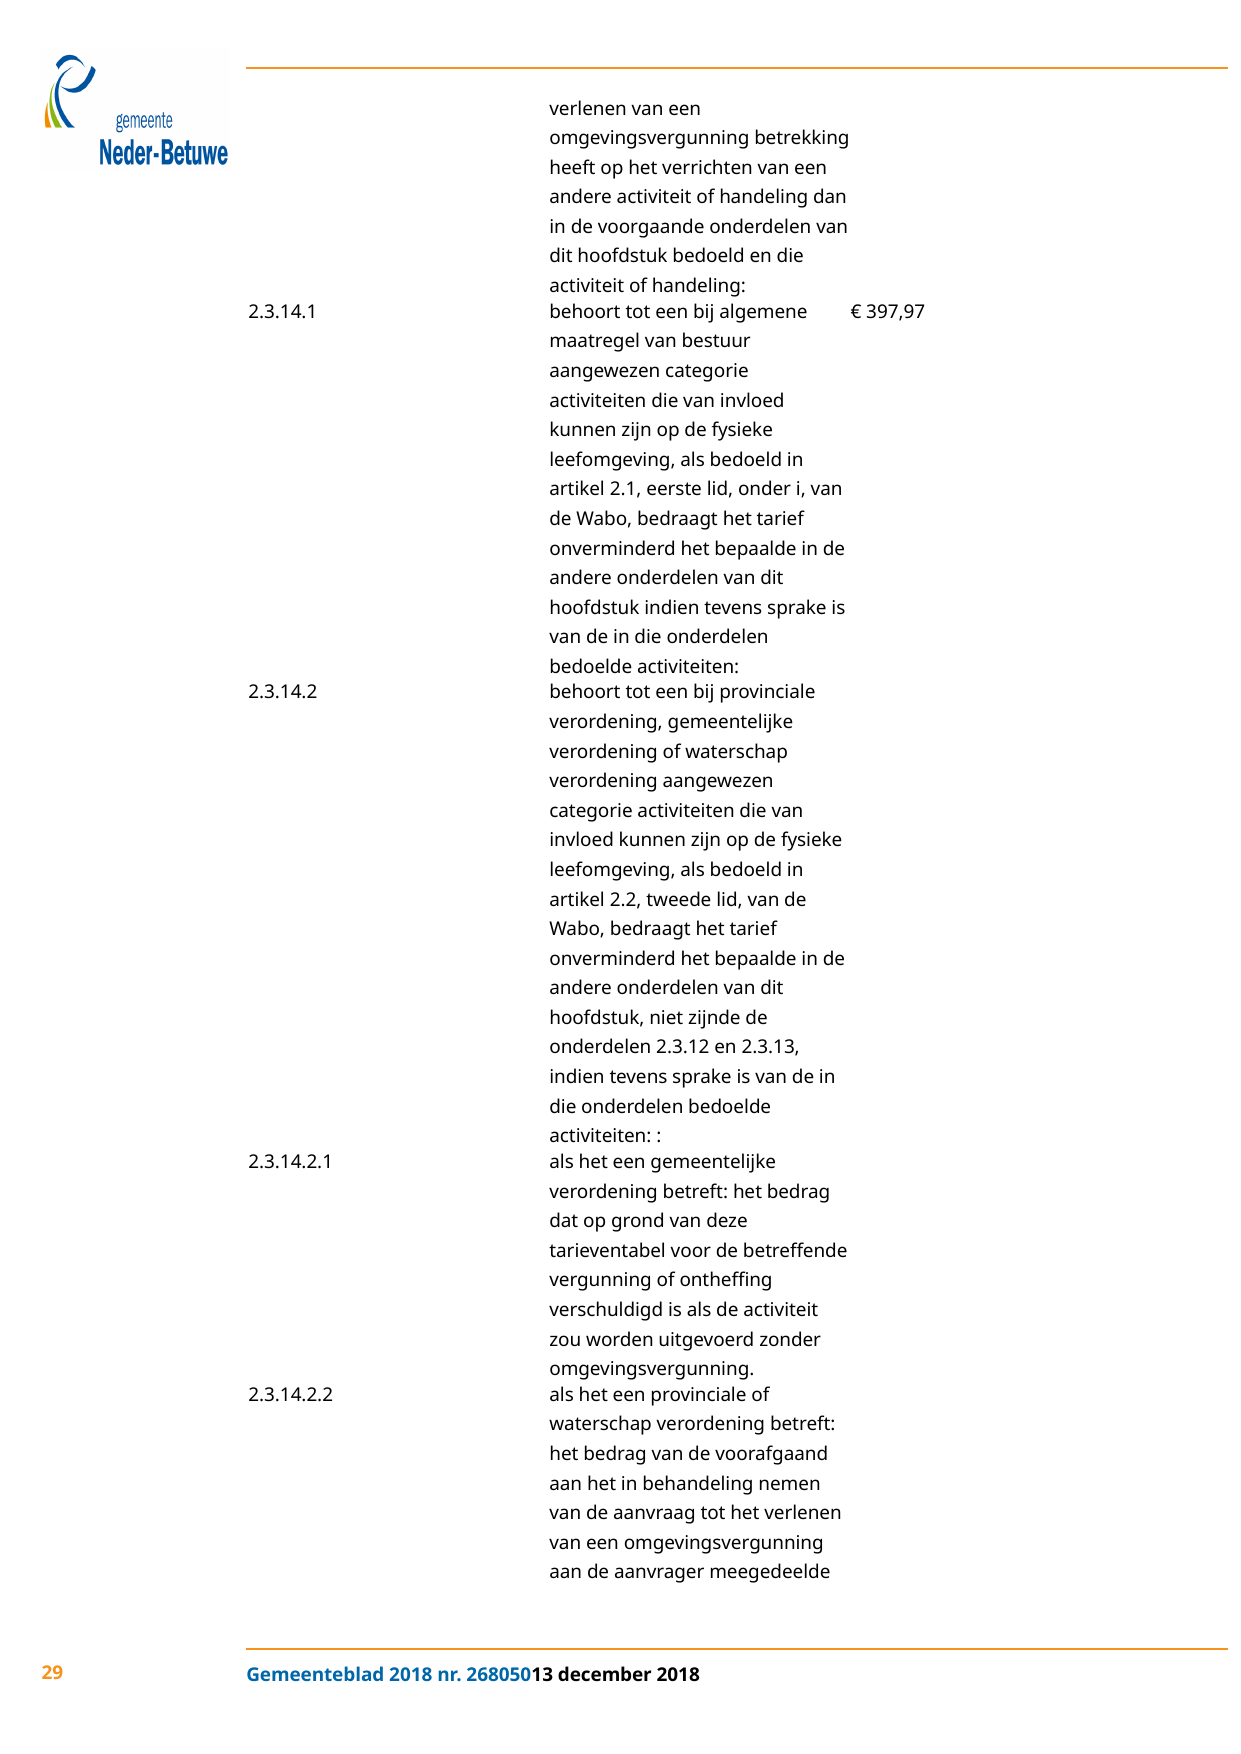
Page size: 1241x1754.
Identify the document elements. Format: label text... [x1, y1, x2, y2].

table_cell 2.3.14.2.1 [248, 1148, 549, 1381]
table_cell 2.3.14.1 [248, 298, 549, 679]
table_cell [850, 679, 1152, 1148]
table_cell € 397,97 [850, 298, 1152, 679]
table_cell 2.3.14.2.2 [248, 1381, 549, 1584]
table_cell als het een gemeentelijke verordening betreft: het bedrag dat op grond van deze tarieventabel voor de betreffende vergunning of ontheffing verschuldigd is als de activiteit zou worden uitgevoerd zonder omgevingsvergunning. [549, 1148, 850, 1381]
table_cell behoort tot een bij algemene maatregel van bestuur aangewezen categorie activiteiten die van invloed kunnen zijn op de fysieke leefomgeving, als bedoeld in artikel 2.1, eerste lid, onder i, van de Wabo, bedraagt het tarief onverminderd het bepaalde in de andere onderdelen van dit hoofdstuk indien tevens sprake is van de in die onderdelen bedoelde activiteiten: [549, 298, 850, 679]
table_cell [850, 1381, 1152, 1584]
table_cell als het een provinciale of waterschap verordening betreft: het bedrag van de voorafgaand aan het in behandeling nemen van de aanvraag tot het verlenen van een omgevingsvergunning aan de aanvrager meegedeelde [549, 1381, 850, 1584]
table_cell [248, 95, 549, 298]
picture [41, 47, 231, 172]
table_cell 2.3.14.2 [248, 679, 549, 1148]
table_cell behoort tot een bij provinciale verordening, gemeentelijke verordening of waterschap verordening aangewezen categorie activiteiten die van invloed kunnen zijn op de fysieke leefomgeving, als bedoeld in artikel 2.2, tweede lid, van de Wabo, bedraagt het tarief onverminderd het bepaalde in de andere onderdelen van dit hoofdstuk, niet zijnde de onderdelen 2.3.12 en 2.3.13, indien tevens sprake is van de in die onderdelen bedoelde activiteiten: : [549, 679, 850, 1148]
table_cell verlenen van een omgevingsvergunning betrekking heeft op het verrichten van een andere activiteit of handeling dan in de voorgaande onderdelen van dit hoofdstuk bedoeld en die activiteit of handeling: [549, 95, 850, 298]
table_cell [850, 1148, 1152, 1381]
table_cell [850, 95, 1152, 298]
